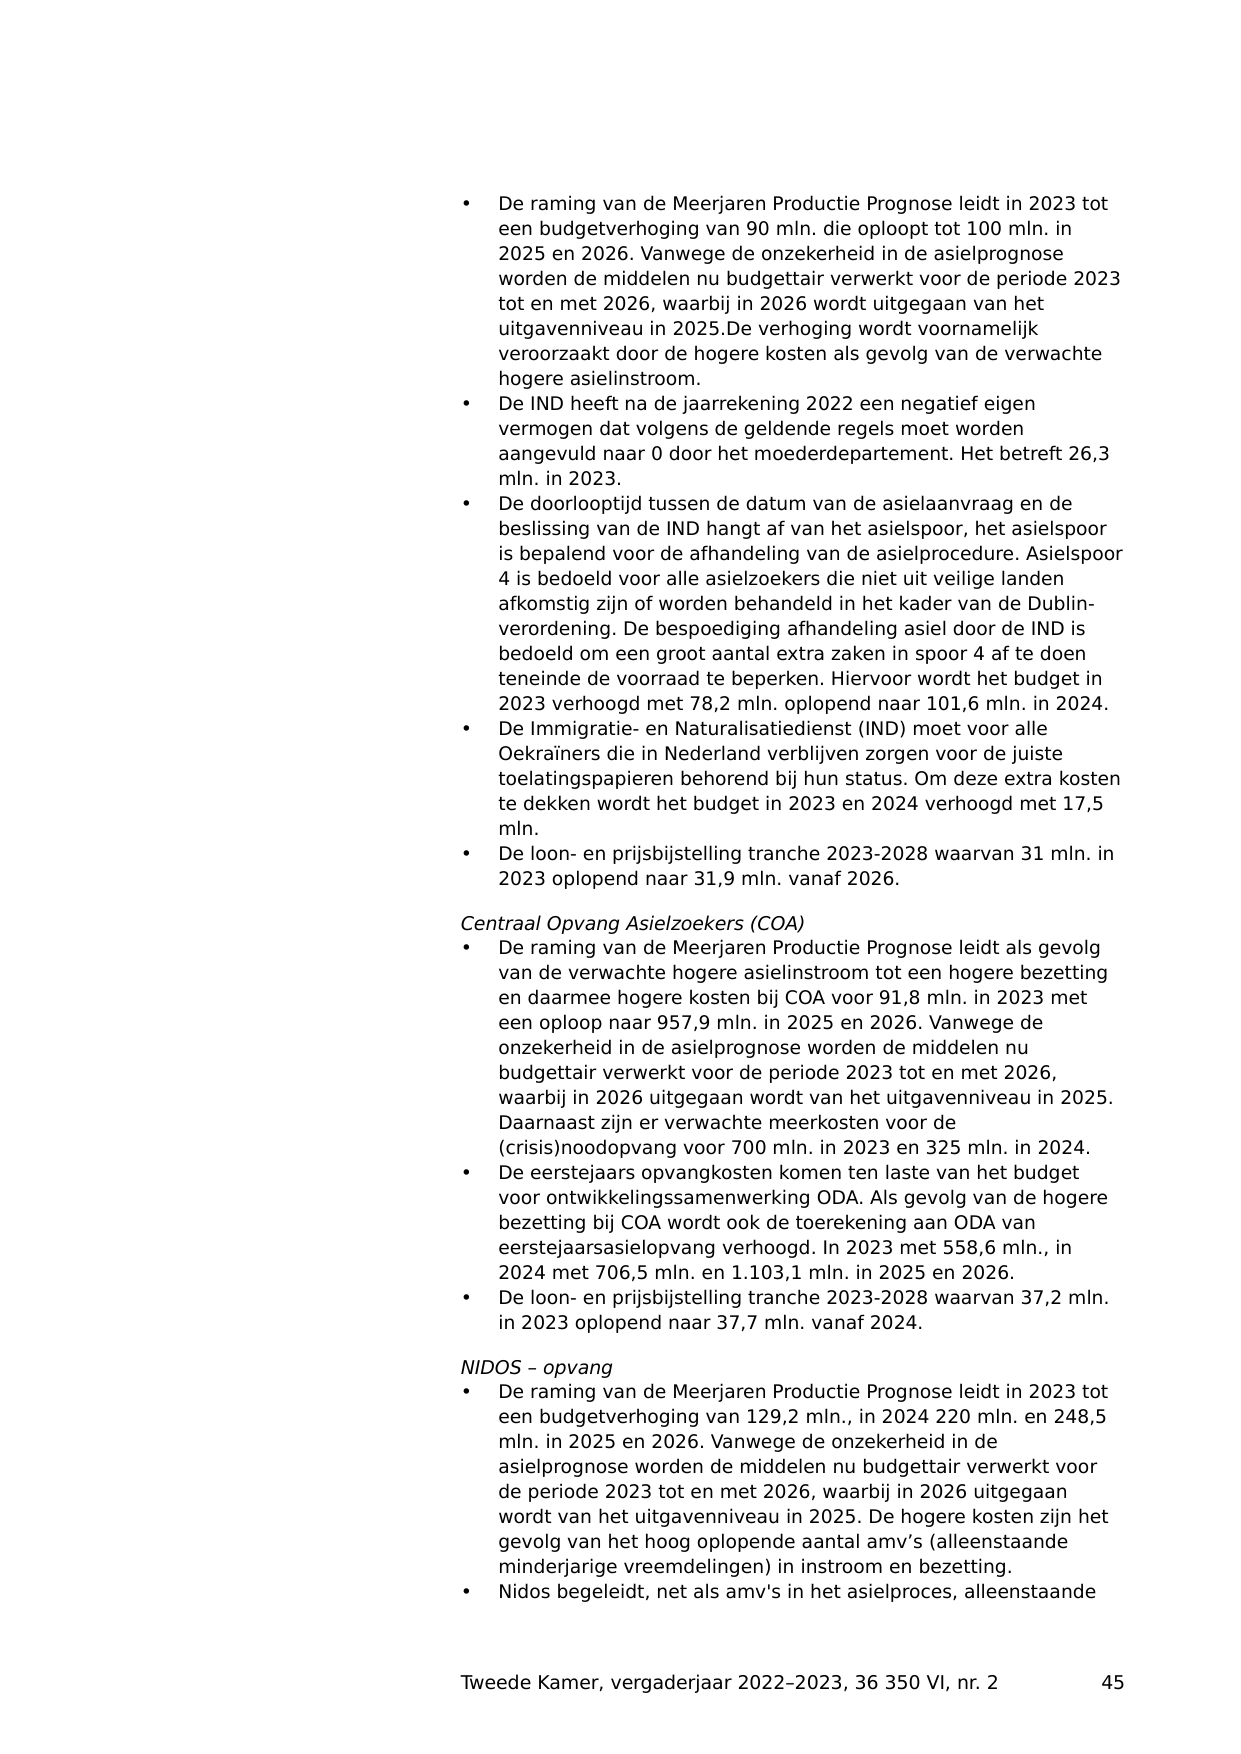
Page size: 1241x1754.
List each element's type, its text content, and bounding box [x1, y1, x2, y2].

list De raming van de Meerjaren Productie Prognose leidt in 2023 tot een budgetverhoging van 129,2 mln., in 2024 220 mln. en 248,5 mln. in 2025 en 2026. Vanwege de onzekerheid in de asielprognose worden de middelen nu budgettair verwerkt voor de periode 2023 tot en met 2026, waarbij in 2026 uitgegaan wordt van het uitgavenniveau in 2025. De hogere kosten zijn het gevolg van het hoog oplopende aantal amv’s (alleenstaande minderjarige vreemdelingen) in instroom en bezetting. [461, 1379, 1125, 1579]
list De Immigratie- en Naturalisatiedienst (IND) moet voor alle Oekraïners die in Nederland verblijven zorgen voor de juiste toelatingspapieren behorend bij hun status. Om deze extra kosten te dekken wordt het budget in 2023 en 2024 verhoogd met 17,5 mln. [461, 716, 1125, 841]
text Centraal Opvang Asielzoekers (COA) [461, 913, 1125, 935]
list De IND heeft na de jaarrekening 2022 een negatief eigen vermogen dat volgens de geldende regels moet worden aangevuld naar 0 door het moederdepartement. Het betreft 26,3 mln. in 2023. [461, 391, 1125, 491]
list De doorlooptijd tussen de datum van de asielaanvraag en de beslissing van de IND hangt af van het asielspoor, het asielspoor is bepalend voor de afhandeling van de asielprocedure. Asielspoor 4 is bedoeld voor alle asielzoekers die niet uit veilige landen afkomstig zijn of worden behandeld in het kader van de Dublin-verordening. De bespoediging afhandeling asiel door de IND is bedoeld om een groot aantal extra zaken in spoor 4 af te doen teneinde de voorraad te beperken. Hiervoor wordt het budget in 2023 verhoogd met 78,2 mln. oplopend naar 101,6 mln. in 2024. [461, 491, 1125, 716]
list De raming van de Meerjaren Productie Prognose leidt in 2023 tot een budgetverhoging van 90 mln. die oploopt tot 100 mln. in 2025 en 2026. Vanwege de onzekerheid in de asielprognose worden de middelen nu budgettair verwerkt voor de periode 2023 tot en met 2026, waarbij in 2026 wordt uitgegaan van het uitgavenniveau in 2025.De verhoging wordt voornamelijk veroorzaakt door de hogere kosten als gevolg van de verwachte hogere asielinstroom. [461, 191, 1125, 391]
list Nidos begeleidt, net als amv's in het asielproces, alleenstaande [461, 1579, 1125, 1604]
list De raming van de Meerjaren Productie Prognose leidt als gevolg van de verwachte hogere asielinstroom tot een hogere bezetting en daarmee hogere kosten bij COA voor 91,8 mln. in 2023 met een oploop naar 957,9 mln. in 2025 en 2026. Vanwege de onzekerheid in de asielprognose worden de middelen nu budgettair verwerkt voor de periode 2023 tot en met 2026, waarbij in 2026 uitgegaan wordt van het uitgavenniveau in 2025. Daarnaast zijn er verwachte meerkosten voor de (crisis)noodopvang voor 700 mln. in 2023 en 325 mln. in 2024. [461, 935, 1125, 1160]
list De loon- en prijsbijstelling tranche 2023-2028 waarvan 31 mln. in 2023 oplopend naar 31,9 mln. vanaf 2026. [461, 841, 1125, 891]
list De eerstejaars opvangkosten komen ten laste van het budget voor ontwikkelingssamenwerking ODA. Als gevolg van de hogere bezetting bij COA wordt ook de toerekening aan ODA van eerstejaarsasielopvang verhoogd. In 2023 met 558,6 mln., in 2024 met 706,5 mln. en 1.103,1 mln. in 2025 en 2026. [461, 1160, 1125, 1285]
text NIDOS – opvang [461, 1357, 1125, 1379]
list De loon- en prijsbijstelling tranche 2023-2028 waarvan 37,2 mln. in 2023 oplopend naar 37,7 mln. vanaf 2024. [461, 1285, 1125, 1335]
